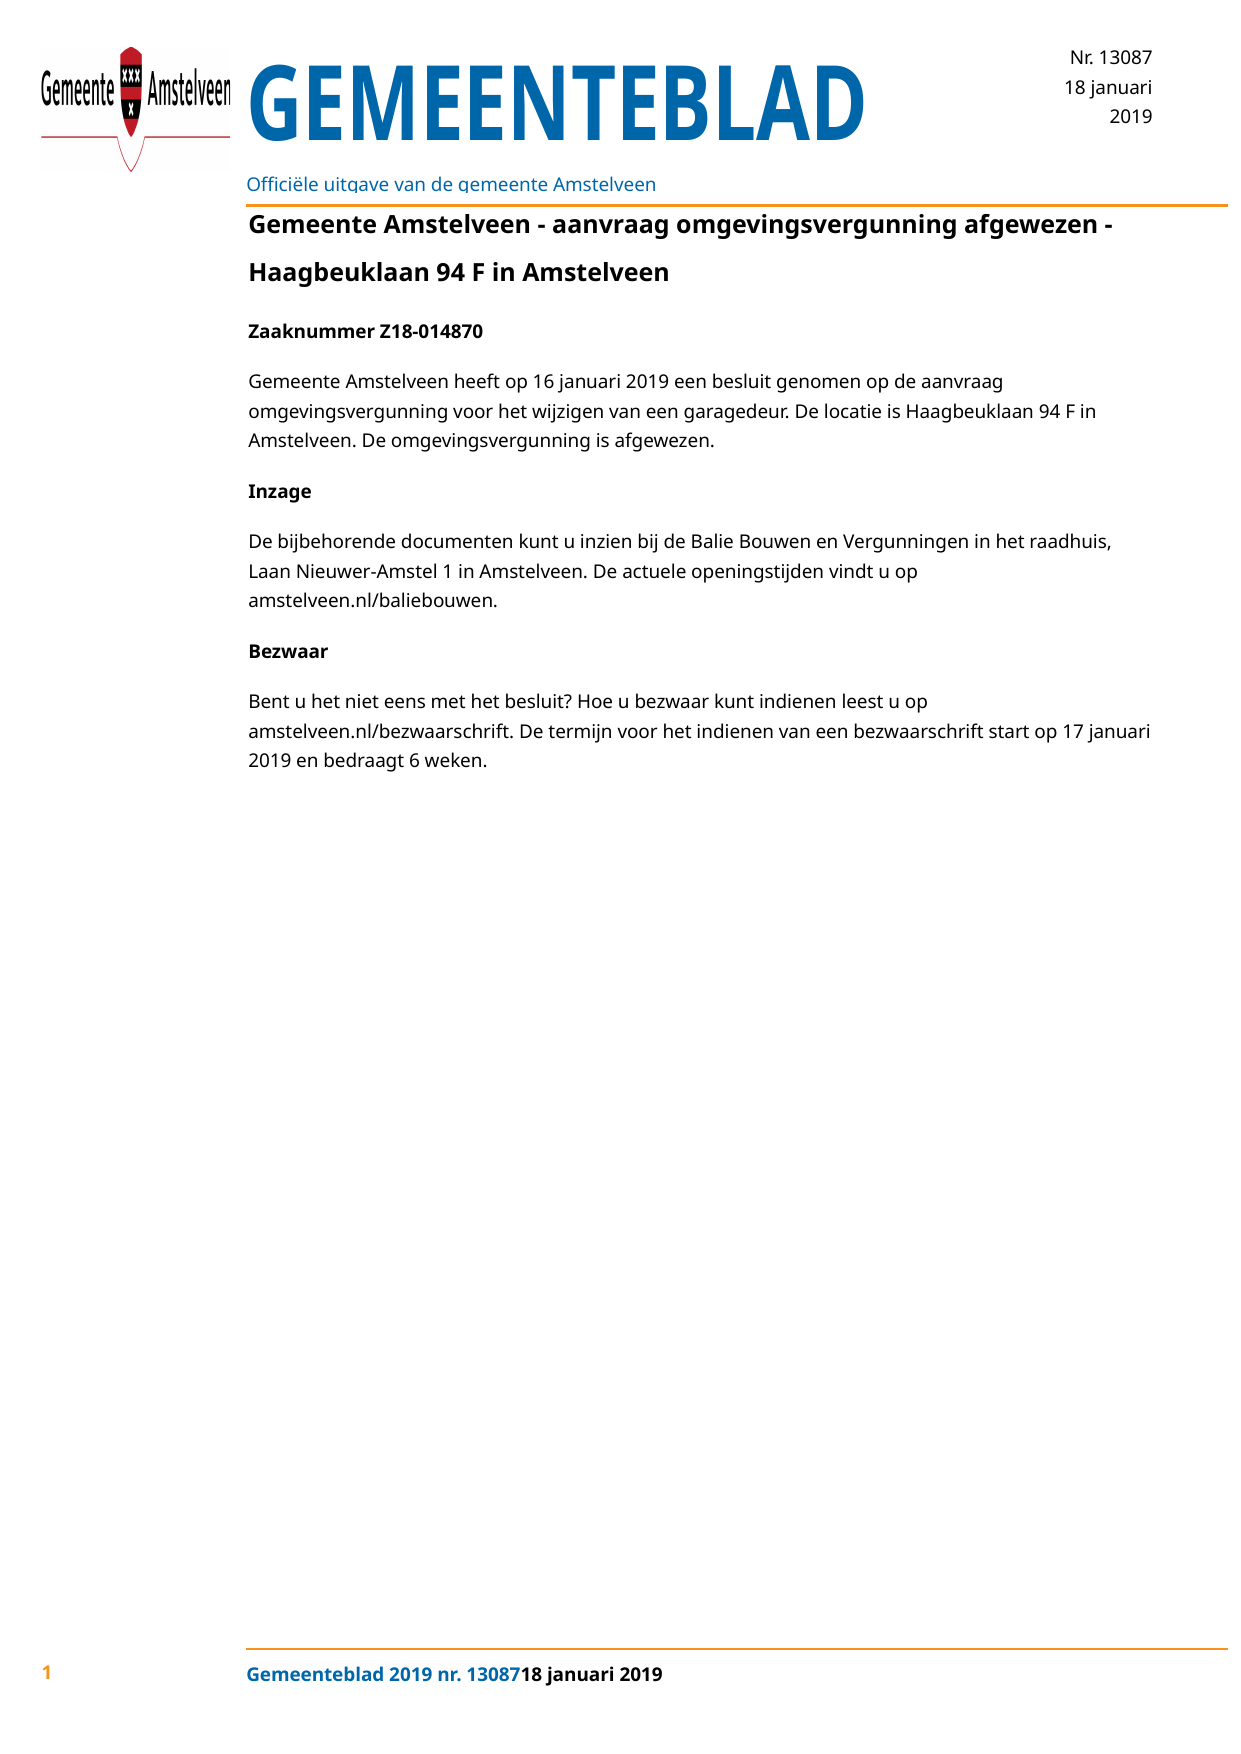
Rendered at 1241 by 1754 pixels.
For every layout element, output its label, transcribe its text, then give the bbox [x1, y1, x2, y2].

text Bent u het niet eens met het besluit? Hoe u bezwaar kunt indienen leest u op amstelveen.nl/bezwaarschrift. De termijn voor het indienen van een bezwaarschrift start op 17 januari 2019 en bedraagt 6 weken. [248, 688, 1152, 773]
picture [41, 47, 231, 172]
text Zaaknummer Z18-014870 [248, 318, 1152, 344]
text De bijbehorende documenten kunt u inzien bij de Balie Bouwen en Vergunningen in het raadhuis, Laan Nieuwer-Amstel 1 in Amstelveen. De actuele openingstijden vindt u op amstelveen.nl/baliebouwen. [248, 528, 1152, 613]
text Gemeente Amstelveen - aanvraag omgevingsvergunning afgewezen - Haagbeuklaan 94 F in Amstelveen [248, 207, 1152, 288]
text Inzage [248, 478, 1152, 504]
text Gemeente Amstelveen heeft op 16 januari 2019 een besluit genomen op de aanvraag omgevingsvergunning voor het wijzigen van een garagedeur. De locatie is Haagbeuklaan 94 F in Amstelveen. De omgevingsvergunning is afgewezen. [248, 368, 1152, 453]
text Bezwaar [248, 638, 1152, 664]
